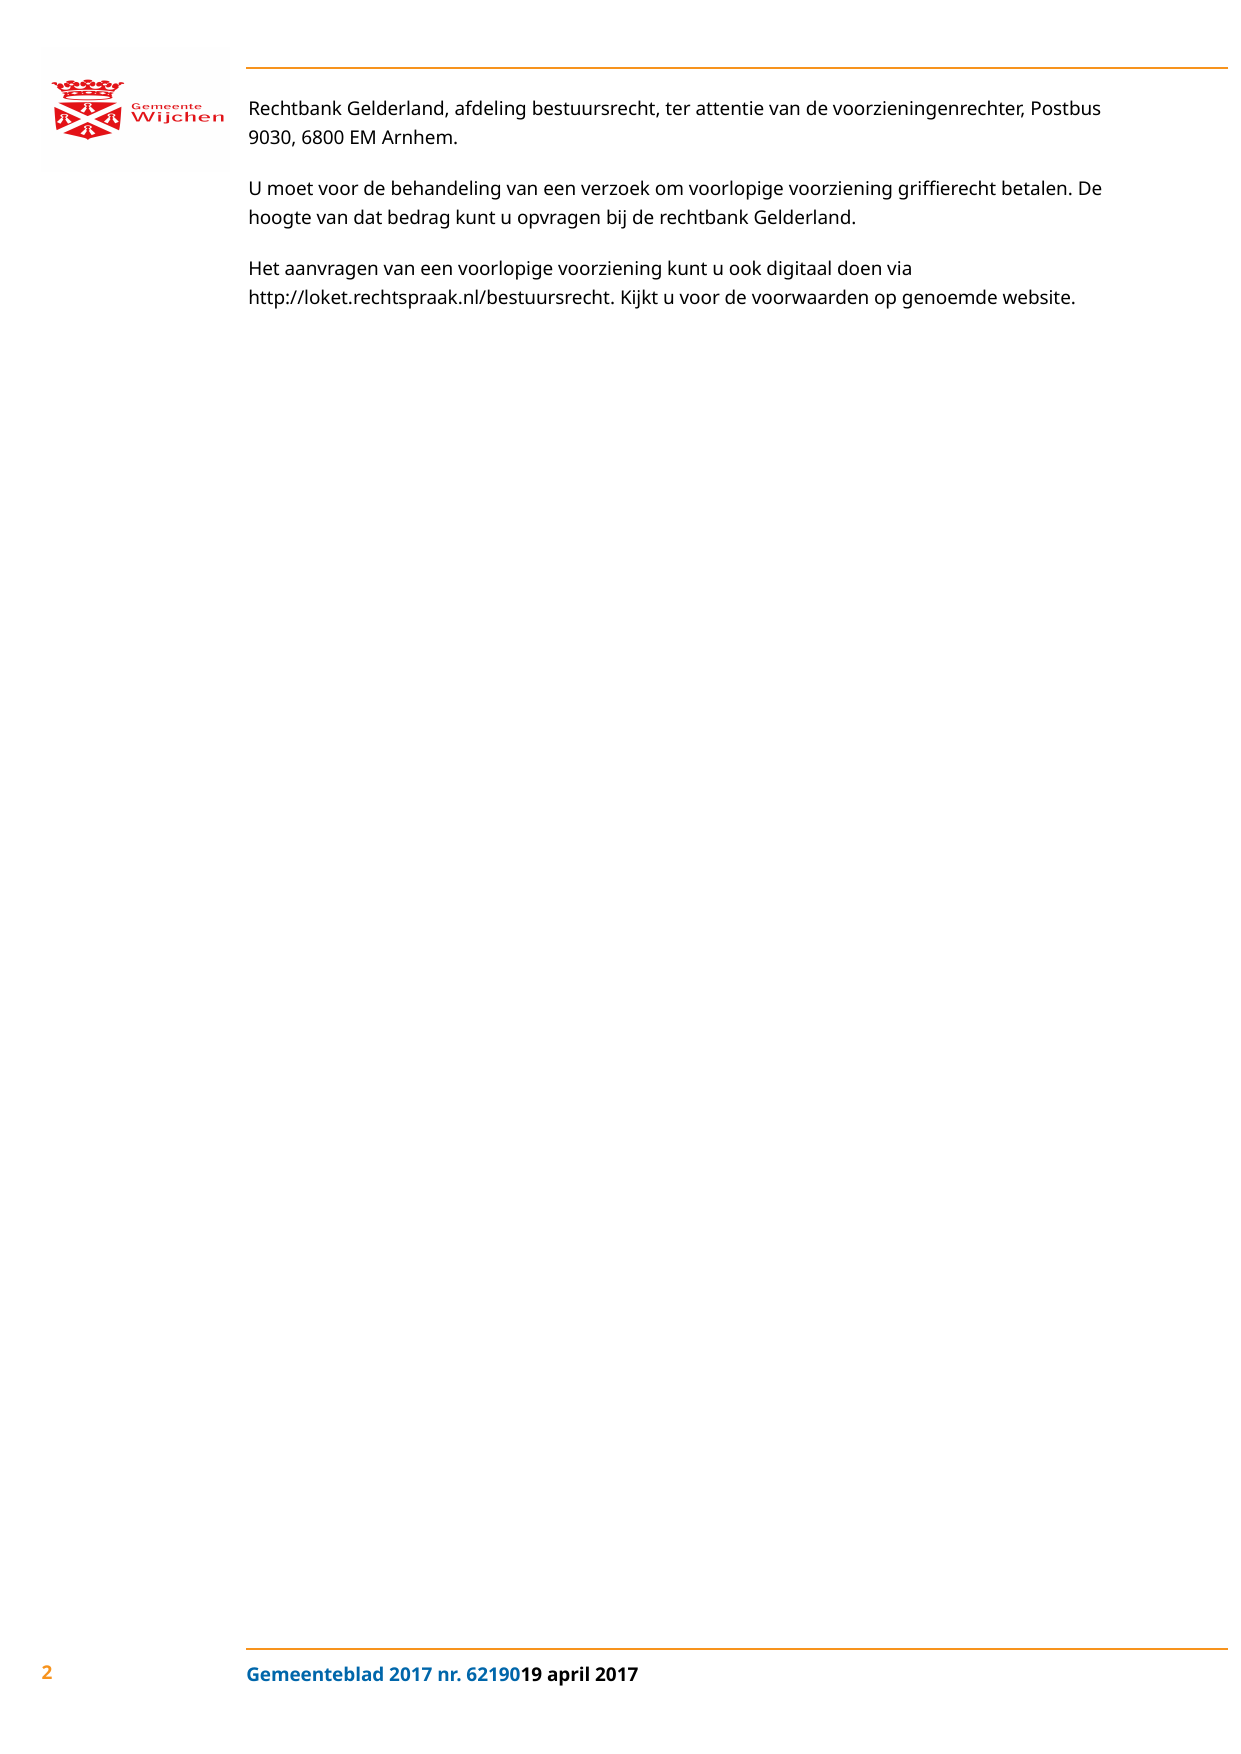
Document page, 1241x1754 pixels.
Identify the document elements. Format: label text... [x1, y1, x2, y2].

picture [41, 47, 231, 172]
text U moet voor de behandeling van een verzoek om voorlopige voorziening griffierecht betalen. De hoogte van dat bedrag kunt u opvragen bij de rechtbank Gelderland. [248, 175, 1152, 230]
text Het aanvragen van een voorlopige voorziening kunt u ook digitaal doen via http://loket.rechtspraak.nl/bestuursrecht. Kijkt u voor de voorwaarden op genoemde website. [248, 255, 1152, 310]
text Rechtbank Gelderland, afdeling bestuursrecht, ter attentie van de voorzieningenrechter, Postbus 9030, 6800 EM Arnhem. [248, 95, 1152, 150]
